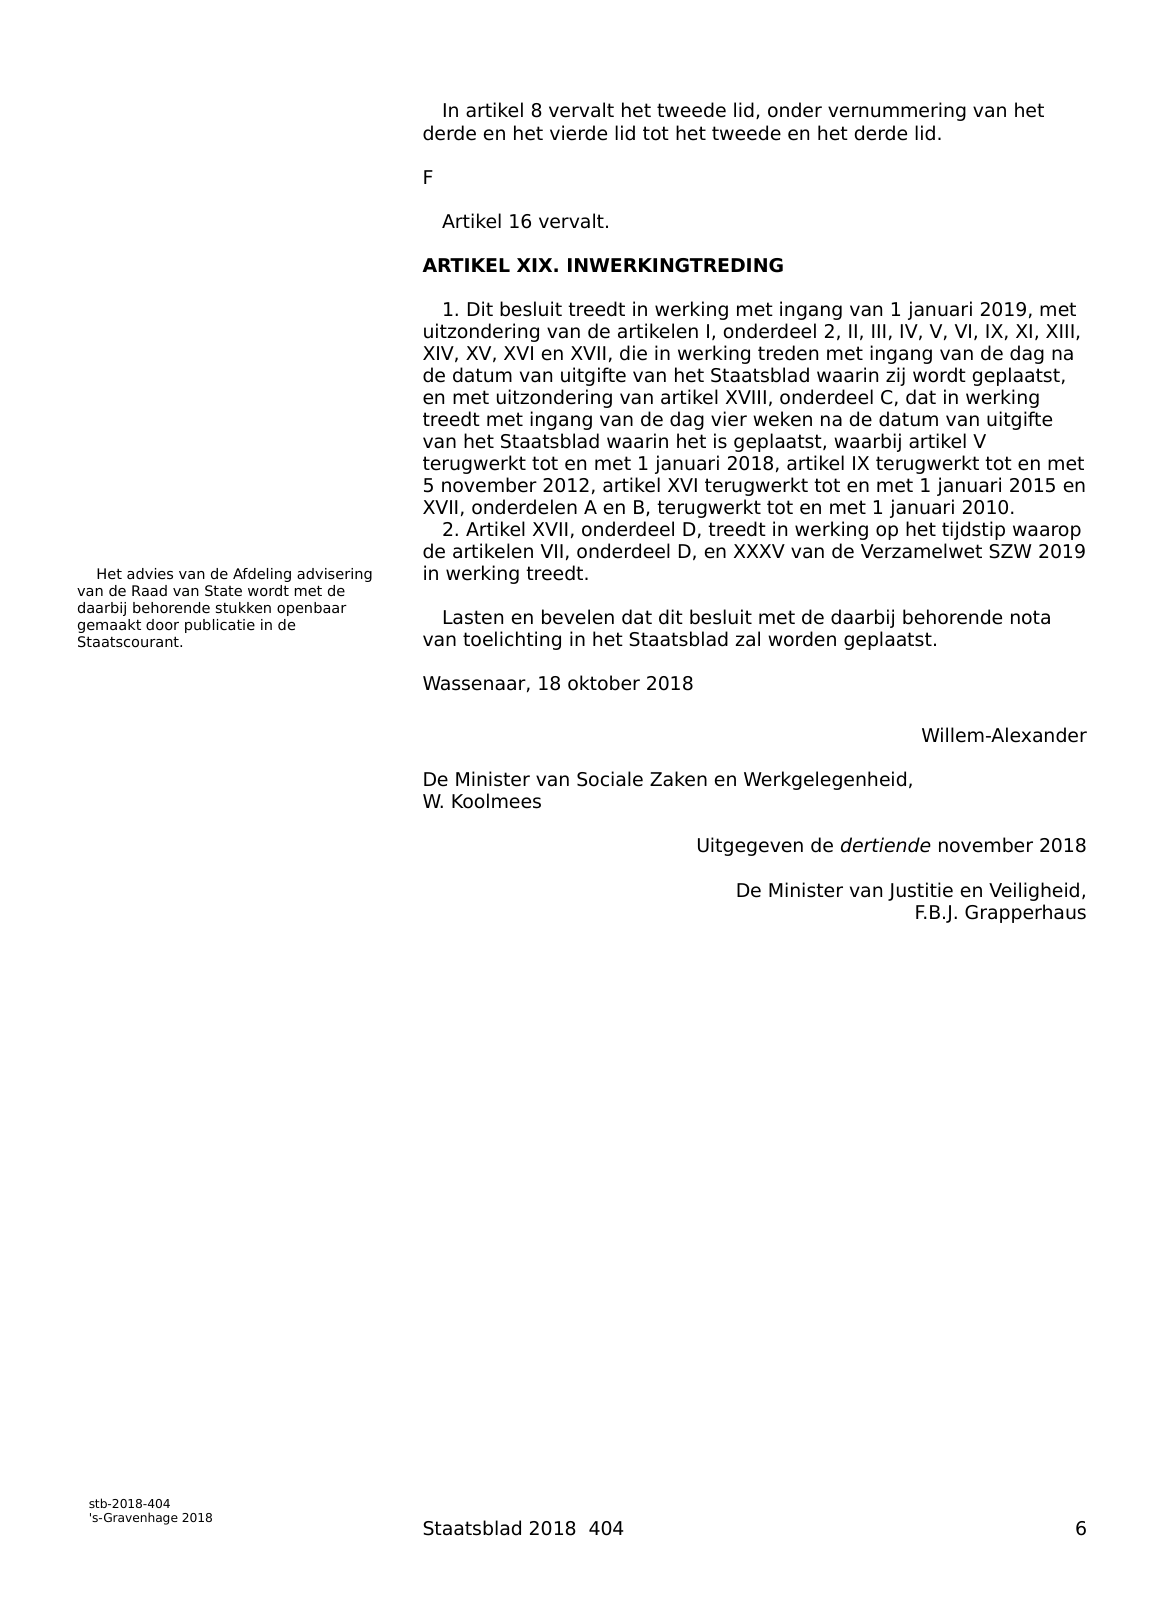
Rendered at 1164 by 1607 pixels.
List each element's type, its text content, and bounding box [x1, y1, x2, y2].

text 's-Gravenhage 2018 [88, 1511, 323, 1525]
text Uitgegeven de dertiende november 2018 [422, 835, 1087, 857]
text In artikel 8 vervalt het tweede lid, onder vernummering van het derde en het vierde lid tot het tweede en het derde lid. [422, 100, 1087, 144]
text Artikel 16 vervalt. [422, 211, 1087, 233]
text Willem-Alexander [422, 725, 1087, 747]
text stb-2018-404 [88, 1497, 323, 1511]
subtitle ARTIKEL XIX. INWERKINGTREDING [422, 255, 1087, 277]
text De Minister van Justitie en Veiligheid, F.B.J. Grapperhaus [422, 879, 1087, 923]
text Het advies van de Afdeling advisering van de Raad van State wordt met de daarbij behorende stukken openbaar gemaakt door publicatie in de Staatscourant. [77, 566, 396, 651]
text F [422, 167, 1087, 188]
text Wassenaar, 18 oktober 2018 [422, 673, 1087, 695]
text 1. Dit besluit treedt in werking met ingang van 1 januari 2019, met uitzondering van de artikelen I, onderdeel 2, II, III, IV, V, VI, IX, XI, XIII, XIV, XV, XVI en XVII, die in werking treden met ingang van de dag na de datum van uitgifte van het Staatsblad waarin zij wordt geplaatst, en met uitzondering van artikel XVIII, onderdeel C, dat in werking treedt met ingang van de dag vier weken na de datum van uitgifte van het Staatsblad waarin het is geplaatst, waarbij artikel V terugwerkt tot en met 1 januari 2018, artikel IX terugwerkt tot en met 5 november 2012, artikel XVI terugwerkt tot en met 1 januari 2015 en XVII, onderdelen A en B, terugwerkt tot en met 1 januari 2010. [422, 299, 1087, 519]
text De Minister van Sociale Zaken en Werkgelegenheid, W. Koolmees [422, 769, 1087, 813]
text Lasten en bevelen dat dit besluit met de daarbij behorende nota van toelichting in het Staatsblad zal worden geplaatst. [422, 607, 1087, 651]
text 2. Artikel XVII, onderdeel D, treedt in werking op het tijdstip waarop de artikelen VII, onderdeel D, en XXXV van de Verzamelwet SZW 2019 in werking treedt. [422, 519, 1087, 585]
